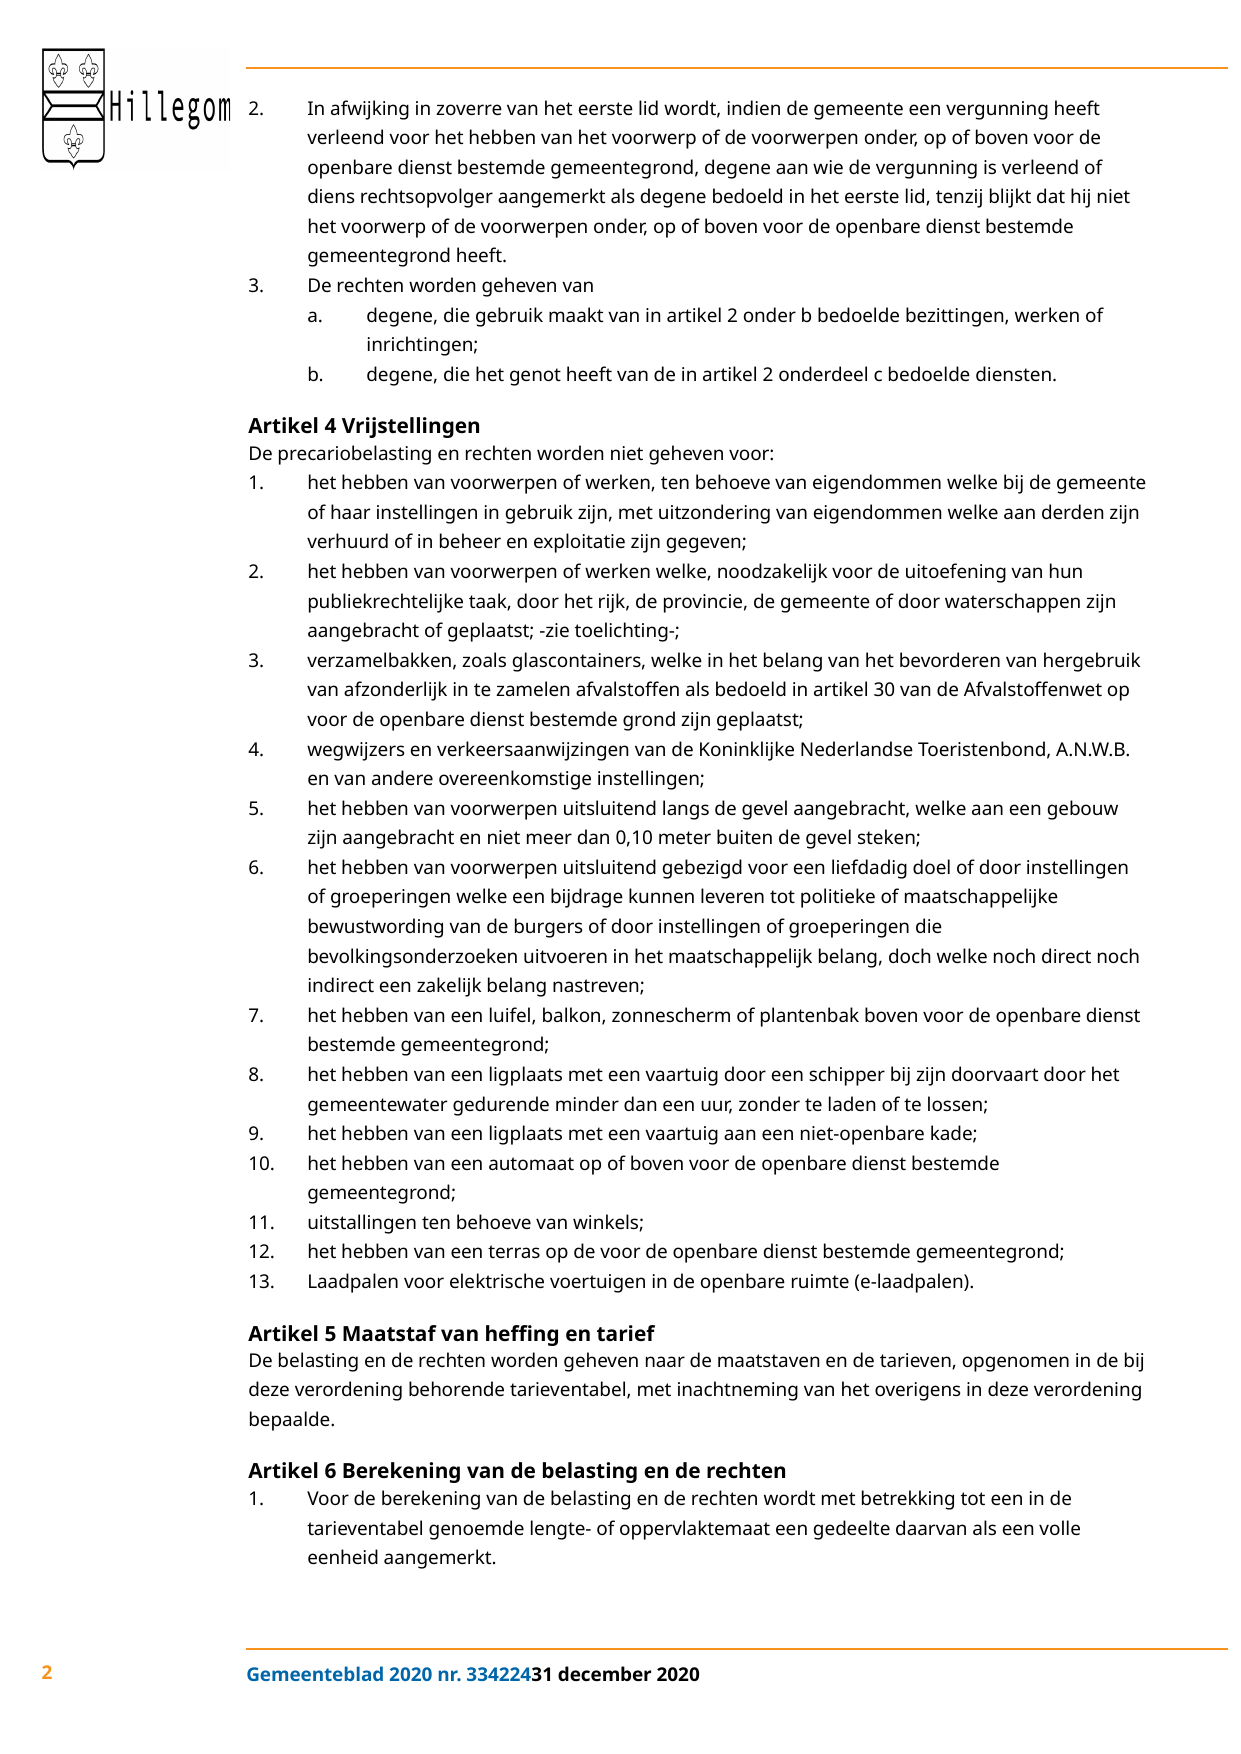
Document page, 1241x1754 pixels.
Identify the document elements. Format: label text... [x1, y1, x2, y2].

list het hebben van voorwerpen uitsluitend gebezigd voor een liefdadig doel of door instellingen of groeperingen welke een bijdrage kunnen leveren tot politieke of maatschappelijke bewustwording van de burgers of door instellingen of groeperingen die bevolkingsonderzoeken uitvoeren in het maatschappelijk belang, doch welke noch direct noch indirect een zakelijk belang nastreven; [248, 854, 1152, 998]
list Voor de berekening van de belasting en de rechten wordt met betrekking tot een in de tarieventabel genoemde lengte- of oppervlaktemaat een gedeelte daarvan als een volle eenheid aangemerkt. [248, 1485, 1152, 1570]
list wegwijzers en verkeersaanwijzingen van de Koninklijke Nederlandse Toeristenbond, A.N.W.B. en van andere overeenkomstige instellingen; [248, 736, 1152, 791]
list het hebben van een luifel, balkon, zonnescherm of plantenbak boven voor de openbare dienst bestemde gemeentegrond; [248, 1002, 1152, 1057]
list In afwijking in zoverre van het eerste lid wordt, indien de gemeente een vergunning heeft verleend voor het hebben van het voorwerp of de voorwerpen onder, op of boven voor de openbare dienst bestemde gemeentegrond, degene aan wie de vergunning is verleend of diens rechtsopvolger aangemerkt als degene bedoeld in het eerste lid, tenzij blijkt dat hij niet het voorwerp of de voorwerpen onder, op of boven voor de openbare dienst bestemde gemeentegrond heeft. [248, 95, 1152, 268]
list degene, die gebruik maakt van in artikel 2 onder b bedoelde bezittingen, werken of inrichtingen; [307, 302, 1152, 357]
list Laadpalen voor elektrische voertuigen in de openbare ruimte (e-laadpalen). [248, 1268, 1152, 1294]
list het hebben van een ligplaats met een vaartuig aan een niet-openbare kade; [248, 1120, 1152, 1146]
list het hebben van een ligplaats met een vaartuig door een schipper bij zijn doorvaart door het gemeentewater gedurende minder dan een uur, zonder te laden of te lossen; [248, 1061, 1152, 1116]
list het hebben van voorwerpen of werken welke, noodzakelijk voor de uitoefening van hun publiekrechtelijke taak, door het rijk, de provincie, de gemeente of door waterschappen zijn aangebracht of geplaatst; -zie toelichting-; [248, 558, 1152, 643]
list degene, die het genot heeft van de in artikel 2 onderdeel c bedoelde diensten. [307, 361, 1152, 387]
list De rechten worden geheven van [248, 272, 1152, 298]
list uitstallingen ten behoeve van winkels; [248, 1209, 1152, 1235]
picture [41, 47, 231, 172]
text Artikel 4 Vrijstellingen [248, 411, 1152, 440]
text De belasting en de rechten worden geheven naar de maatstaven en de tarieven, opgenomen in de bij deze verordening behorende tarieventabel, met inachtneming van het overigens in deze verordening bepaalde. [248, 1347, 1152, 1432]
list het hebben van een terras op de voor de openbare dienst bestemde gemeentegrond; [248, 1239, 1152, 1264]
text Artikel 6 Berekening van de belasting en de rechten [248, 1457, 1152, 1485]
text Artikel 5 Maatstaf van heffing en tarief [248, 1319, 1152, 1347]
list het hebben van een automaat op of boven voor de openbare dienst bestemde gemeentegrond; [248, 1150, 1152, 1205]
text De precariobelasting en rechten worden niet geheven voor: [248, 440, 1152, 466]
list het hebben van voorwerpen uitsluitend langs de gevel aangebracht, welke aan een gebouw zijn aangebracht en niet meer dan 0,10 meter buiten de gevel steken; [248, 795, 1152, 850]
list het hebben van voorwerpen of werken, ten behoeve van eigendommen welke bij de gemeente of haar instellingen in gebruik zijn, met uitzondering van eigendommen welke aan derden zijn verhuurd of in beheer en exploitatie zijn gegeven; [248, 469, 1152, 554]
list verzamelbakken, zoals glascontainers, welke in het belang van het bevorderen van hergebruik van afzonderlijk in te zamelen afvalstoffen als bedoeld in artikel 30 van de Afvalstoffenwet op voor de openbare dienst bestemde grond zijn geplaatst; [248, 647, 1152, 732]
